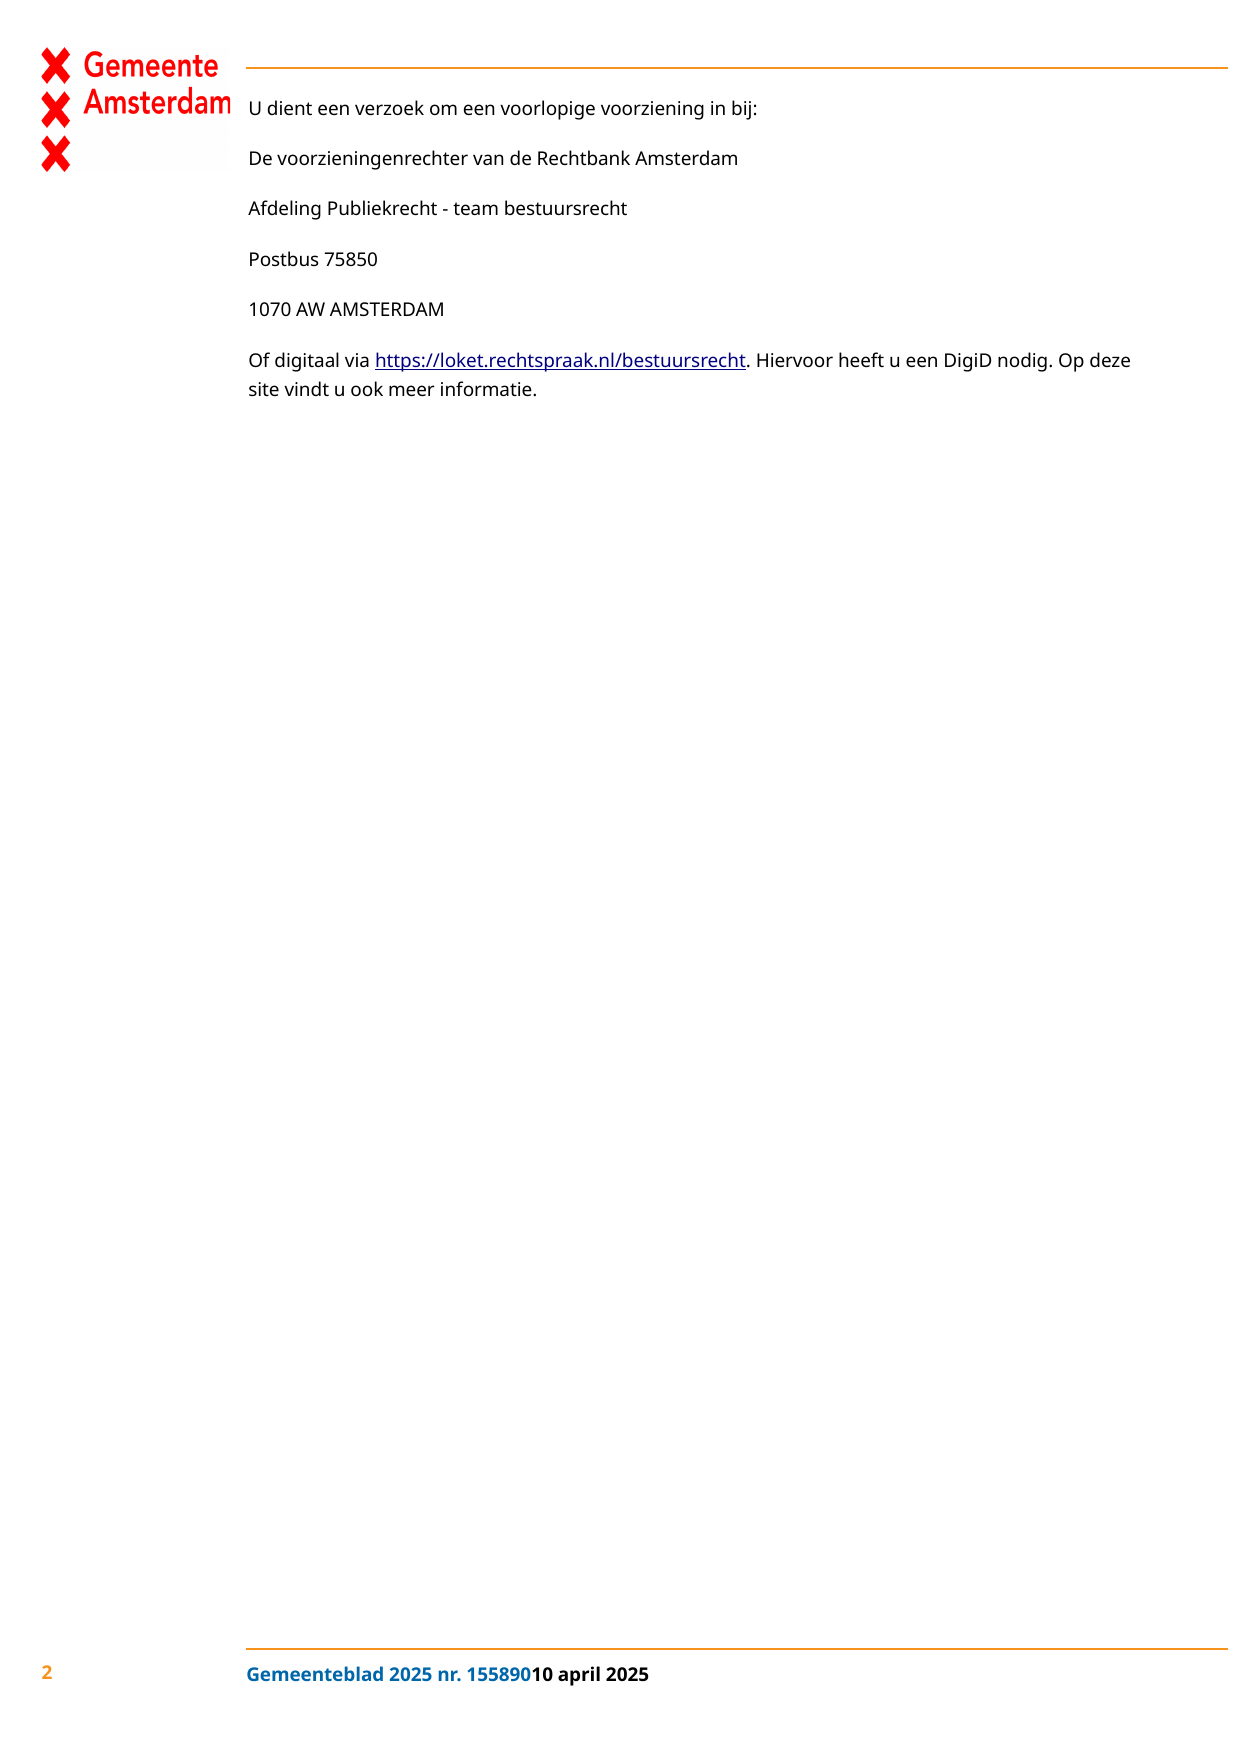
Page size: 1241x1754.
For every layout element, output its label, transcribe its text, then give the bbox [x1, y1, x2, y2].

text De voorzieningenrechter van de Rechtbank Amsterdam [248, 145, 1152, 171]
text Of digitaal via https://loket.rechtspraak.nl/bestuursrecht. Hiervoor heeft u een DigiD nodig. Op deze site vindt u ook meer informatie. [248, 347, 1152, 402]
picture [41, 47, 231, 172]
text Afdeling Publiekrecht - team bestuursrecht [248, 196, 1152, 221]
text 1070 AW AMSTERDAM [248, 296, 1152, 322]
text U dient een verzoek om een voorlopige voorziening in bij: [248, 95, 1152, 121]
text Postbus 75850 [248, 246, 1152, 272]
